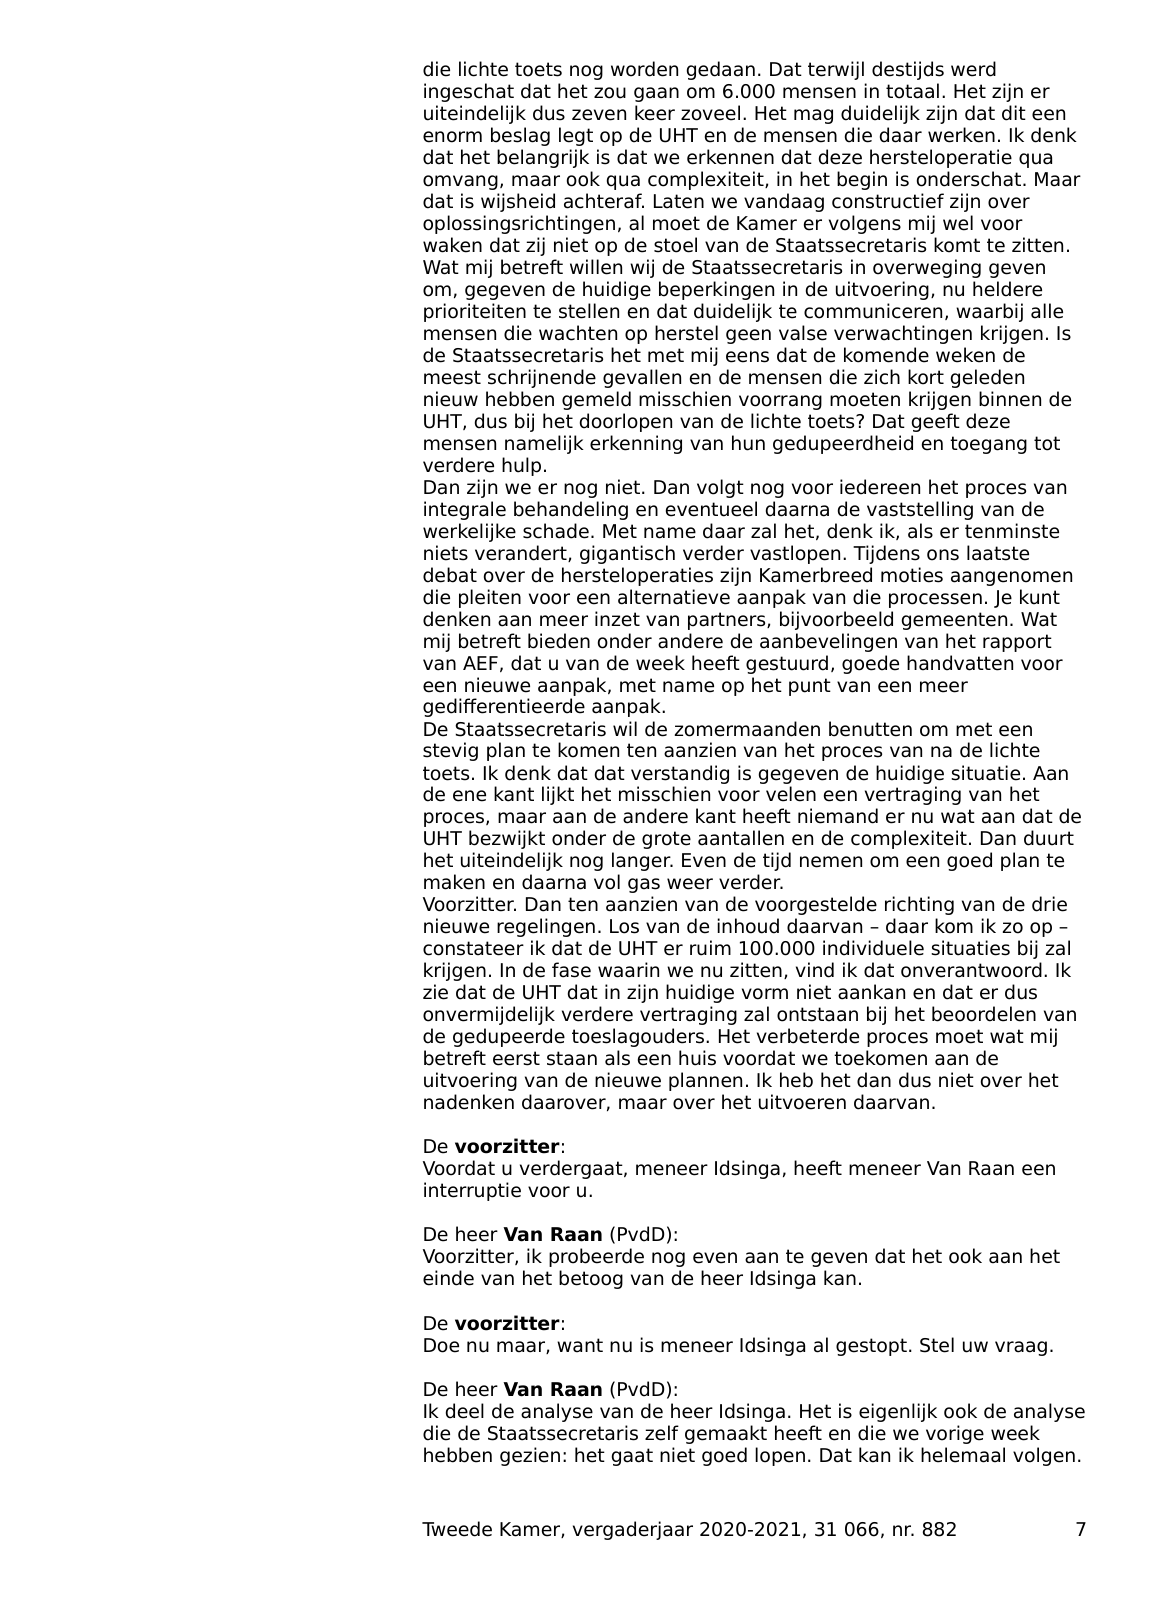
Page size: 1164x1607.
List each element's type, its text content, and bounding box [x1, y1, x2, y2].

text die lichte toets nog worden gedaan. Dat terwijl destijds werd ingeschat dat het zou gaan om 6.000 mensen in totaal. Het zijn er uiteindelijk dus zeven keer zoveel. Het mag duidelijk zijn dat dit een enorm beslag legt op de UHT en de mensen die daar werken. Ik denk dat het belangrijk is dat we erkennen dat deze hersteloperatie qua omvang, maar ook qua complexiteit, in het begin is onderschat. Maar dat is wijsheid achteraf. Laten we vandaag constructief zijn over oplossingsrichtingen, al moet de Kamer er volgens mij wel voor waken dat zij niet op de stoel van de Staatssecretaris komt te zitten. [422, 59, 1087, 257]
text De heer Van Raan (PvdD): [422, 1224, 1087, 1246]
text De Staatssecretaris wil de zomermaanden benutten om met een stevig plan te komen ten aanzien van het proces van na de lichte toets. Ik denk dat dat verstandig is gegeven de huidige situatie. Aan de ene kant lijkt het misschien voor velen een vertraging van het proces, maar aan de andere kant heeft niemand er nu wat aan dat de UHT bezwijkt onder de grote aantallen en de complexiteit. Dan duurt het uiteindelijk nog langer. Even de tijd nemen om een goed plan te maken en daarna vol gas weer verder. [422, 718, 1087, 894]
text Ik deel de analyse van de heer Idsinga. Het is eigenlijk ook de analyse die de Staatssecretaris zelf gemaakt heeft en die we vorige week hebben gezien: het gaat niet goed lopen. Dat kan ik helemaal volgen. [422, 1401, 1087, 1467]
text Dan zijn we er nog niet. Dan volgt nog voor iedereen het proces van integrale behandeling en eventueel daarna de vaststelling van de werkelijke schade. Met name daar zal het, denk ik, als er tenminste niets verandert, gigantisch verder vastlopen. Tijdens ons laatste debat over de hersteloperaties zijn Kamerbreed moties aangenomen die pleiten voor een alternatieve aanpak van die processen. Je kunt denken aan meer inzet van partners, bijvoorbeeld gemeenten. Wat mij betreft bieden onder andere de aanbevelingen van het rapport van AEF, dat u van de week heeft gestuurd, goede handvatten voor een nieuwe aanpak, met name op het punt van een meer gedifferentieerde aanpak. [422, 477, 1087, 718]
text Voorzitter, ik probeerde nog even aan te geven dat het ook aan het einde van het betoog van de heer Idsinga kan. [422, 1246, 1087, 1290]
text De heer Van Raan (PvdD): [422, 1379, 1087, 1401]
text Voorzitter. Dan ten aanzien van de voorgestelde richting van de drie nieuwe regelingen. Los van de inhoud daarvan – daar kom ik zo op – constateer ik dat de UHT er ruim 100.000 individuele situaties bij zal krijgen. In de fase waarin we nu zitten, vind ik dat onverantwoord. Ik zie dat de UHT dat in zijn huidige vorm niet aankan en dat er dus onvermijdelijk verdere vertraging zal ontstaan bij het beoordelen van de gedupeerde toeslagouders. Het verbeterde proces moet wat mij betreft eerst staan als een huis voordat we toekomen aan de uitvoering van de nieuwe plannen. Ik heb het dan dus niet over het nadenken daarover, maar over het uitvoeren daarvan. [422, 894, 1087, 1114]
text De voorzitter: [422, 1312, 1087, 1334]
text Wat mij betreft willen wij de Staatssecretaris in overweging geven om, gegeven de huidige beperkingen in de uitvoering, nu heldere prioriteiten te stellen en dat duidelijk te communiceren, waarbij alle mensen die wachten op herstel geen valse verwachtingen krijgen. Is de Staatssecretaris het met mij eens dat de komende weken de meest schrijnende gevallen en de mensen die zich kort geleden nieuw hebben gemeld misschien voorrang moeten krijgen binnen de UHT, dus bij het doorlopen van de lichte toets? Dat geeft deze mensen namelijk erkenning van hun gedupeerdheid en toegang tot verdere hulp. [422, 257, 1087, 477]
text Doe nu maar, want nu is meneer Idsinga al gestopt. Stel uw vraag. [422, 1334, 1087, 1356]
text De voorzitter: [422, 1136, 1087, 1158]
text Voordat u verdergaat, meneer Idsinga, heeft meneer Van Raan een interruptie voor u. [422, 1158, 1087, 1202]
